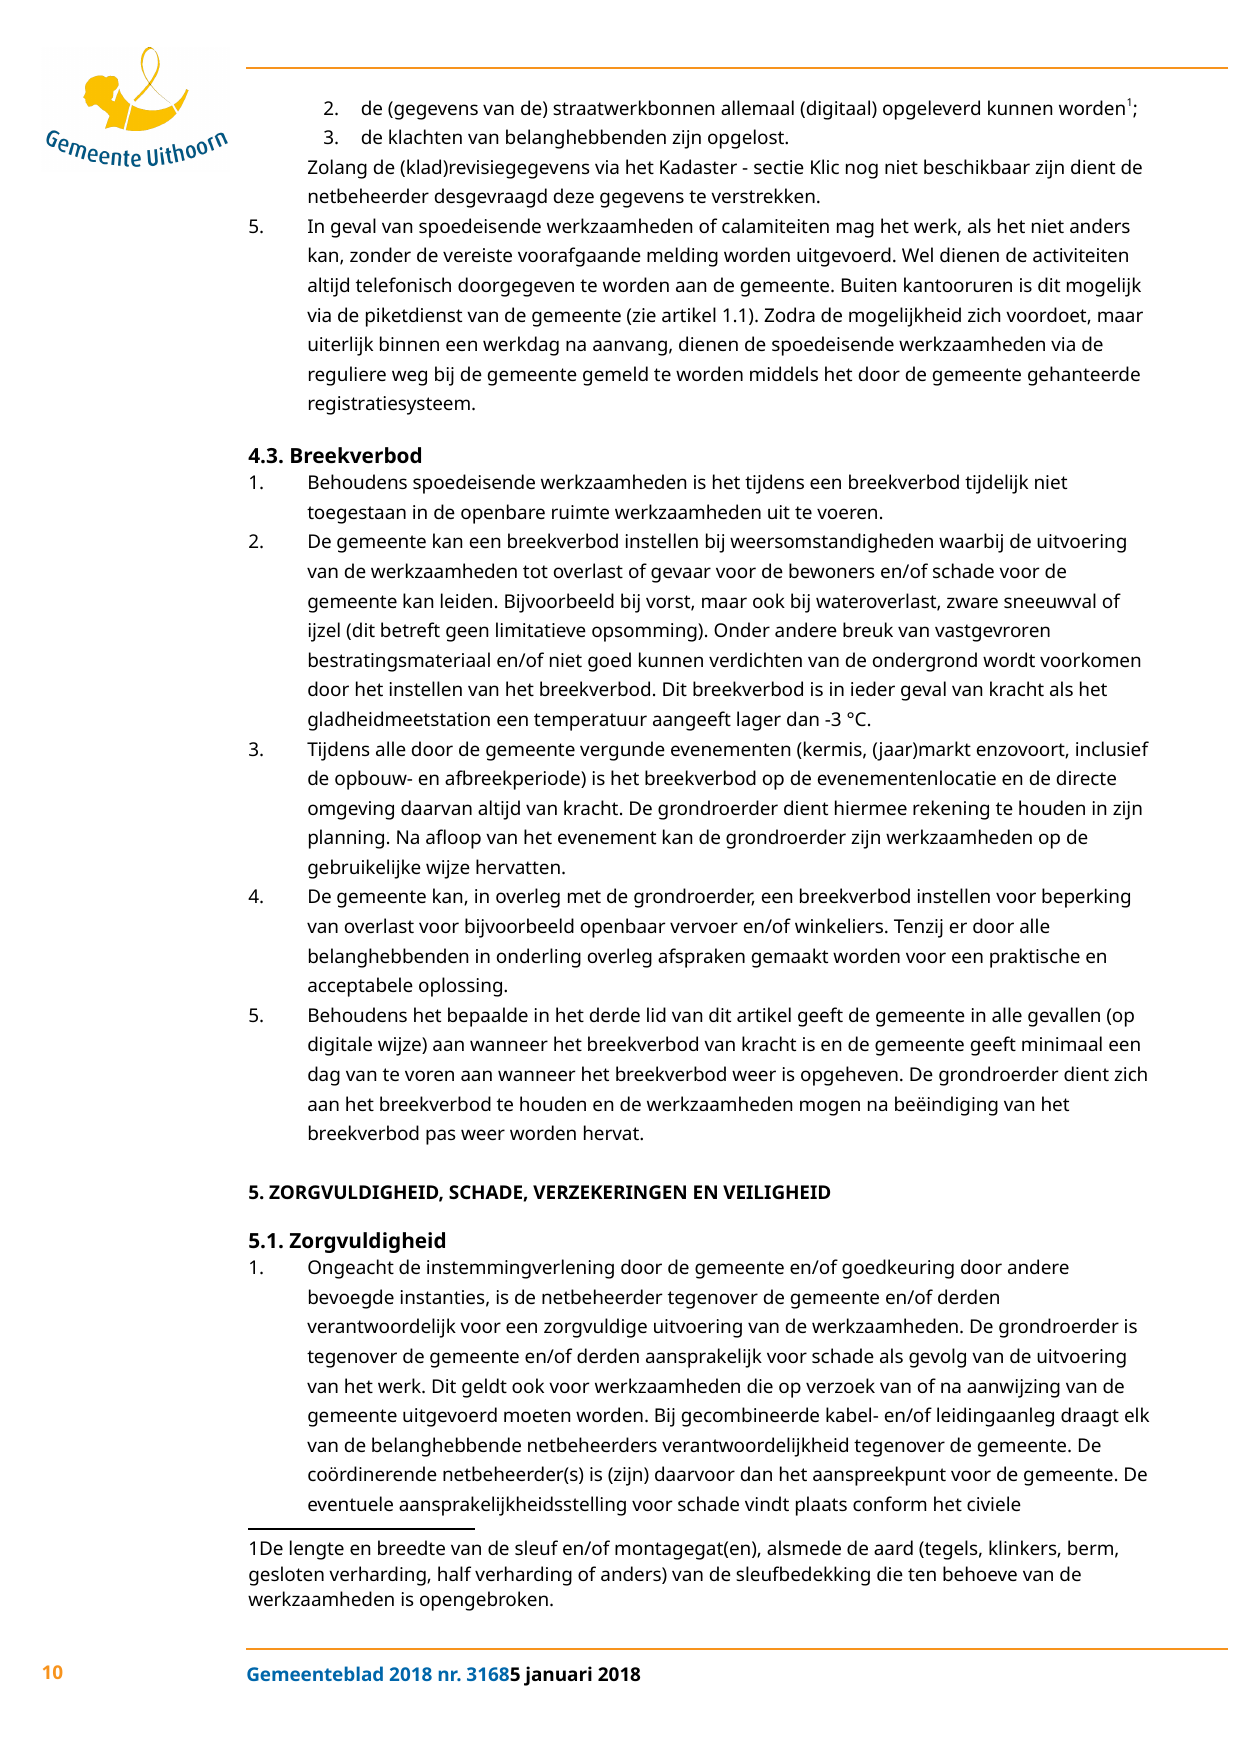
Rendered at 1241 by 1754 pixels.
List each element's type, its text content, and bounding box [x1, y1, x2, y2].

list De gemeente kan, in overleg met de grondroerder, een breekverbod instellen voor beperking van overlast voor bijvoorbeeld openbaar vervoer en/of winkeliers. Tenzij er door alle belanghebbenden in onderling overleg afspraken gemaakt worden voor een praktische en acceptabele oplossing. [248, 884, 1152, 998]
text 5.1. Zorgvuldigheid [248, 1226, 1152, 1254]
list Behoudens spoedeisende werkzaamheden is het tijdens een breekverbod tijdelijk niet toegestaan in de openbare ruimte werkzaamheden uit te voeren. [248, 469, 1152, 525]
picture [41, 47, 231, 172]
list Ongeacht de instemmingverlening door de gemeente en/of goedkeuring door andere bevoegde instanties, is de netbeheerder tegenover de gemeente en/of derden verantwoordelijk voor een zorgvuldige uitvoering van de werkzaamheden. De grondroerder is tegenover de gemeente en/of derden aansprakelijk voor schade als gevolg van de uitvoering van het werk. Dit geldt ook voor werkzaamheden die op verzoek van of na aanwijzing van de gemeente uitgevoerd moeten worden. Bij gecombineerde kabel- en/of leidingaanleg draagt elk van de belanghebbende netbeheerders verantwoordelijkheid tegenover de gemeente. De coördinerende netbeheerder(s) is (zijn) daarvoor dan het aanspreekpunt voor de gemeente. De eventuele aansprakelijkheidsstelling voor schade vindt plaats conform het civiele [248, 1254, 1152, 1517]
text 5. ZORGVULDIGHEID, SCHADE, VERZEKERINGEN EN VEILIGHEID [248, 1179, 1152, 1205]
list Behoudens het bepaalde in het derde lid van dit artikel geeft de gemeente in alle gevallen (op digitale wijze) aan wanneer het breekverbod van kracht is en de gemeente geeft minimaal een dag van te voren aan wanneer het breekverbod weer is opgeheven. De grondroerder dient zich aan het breekverbod te houden en de werkzaamheden mogen na beëindiging van het breekverbod pas weer worden hervat. [248, 1002, 1152, 1146]
list Zolang de (klad)revisiegegevens via het Kadaster - sectie Klic nog niet beschikbaar zijn dient de netbeheerder desgevraagd deze gegevens te verstrekken. [248, 154, 1152, 209]
text 4.3. Breekverbod [248, 441, 1152, 469]
list de klachten van belanghebbenden zijn opgelost. [323, 124, 1152, 150]
list In geval van spoedeisende werkzaamheden of calamiteiten mag het werk, als het niet anders kan, zonder de vereiste voorafgaande melding worden uitgevoerd. Wel dienen de activiteiten altijd telefonisch doorgegeven te worden aan de gemeente. Buiten kantooruren is dit mogelijk via de piketdienst van de gemeente (zie artikel 1.1). Zodra de mogelijkheid zich voordoet, maar uiterlijk binnen een werkdag na aanvang, dienen de spoedeisende werkzaamheden via de reguliere weg bij de gemeente gemeld te worden middels het door de gemeente gehanteerde registratiesysteem. [248, 213, 1152, 416]
list de (gegevens van de) straatwerkbonnen allemaal (digitaal) opgeleverd kunnen worden; [323, 95, 1152, 121]
list De gemeente kan een breekverbod instellen bij weersomstandigheden waarbij de uitvoering van de werkzaamheden tot overlast of gevaar voor de bewoners en/of schade voor de gemeente kan leiden. Bijvoorbeeld bij vorst, maar ook bij wateroverlast, zware sneeuwval of ijzel (dit betreft geen limitatieve opsomming). Onder andere breuk van vastgevroren bestratingsmateriaal en/of niet goed kunnen verdichten van de ondergrond wordt voorkomen door het instellen van het breekverbod. Dit breekverbod is in ieder geval van kracht als het gladheidmeetstation een temperatuur aangeeft lager dan -3 °C. [248, 529, 1152, 732]
list Tijdens alle door de gemeente vergunde evenementen (kermis, (jaar)markt enzovoort, inclusief de opbouw- en afbreekperiode) is het breekverbod op de evenementenlocatie en de directe omgeving daarvan altijd van kracht. De grondroerder dient hiermee rekening te houden in zijn planning. Na afloop van het evenement kan de grondroerder zijn werkzaamheden op de gebruikelijke wijze hervatten. [248, 736, 1152, 880]
list De lengte en breedte van de sleuf en/of montagegat(en), alsmede de aard (tegels, klinkers, berm, gesloten verharding, half verharding of anders) van de sleufbedekking die ten behoeve van de werkzaamheden is opengebroken. [248, 1535, 1152, 1612]
